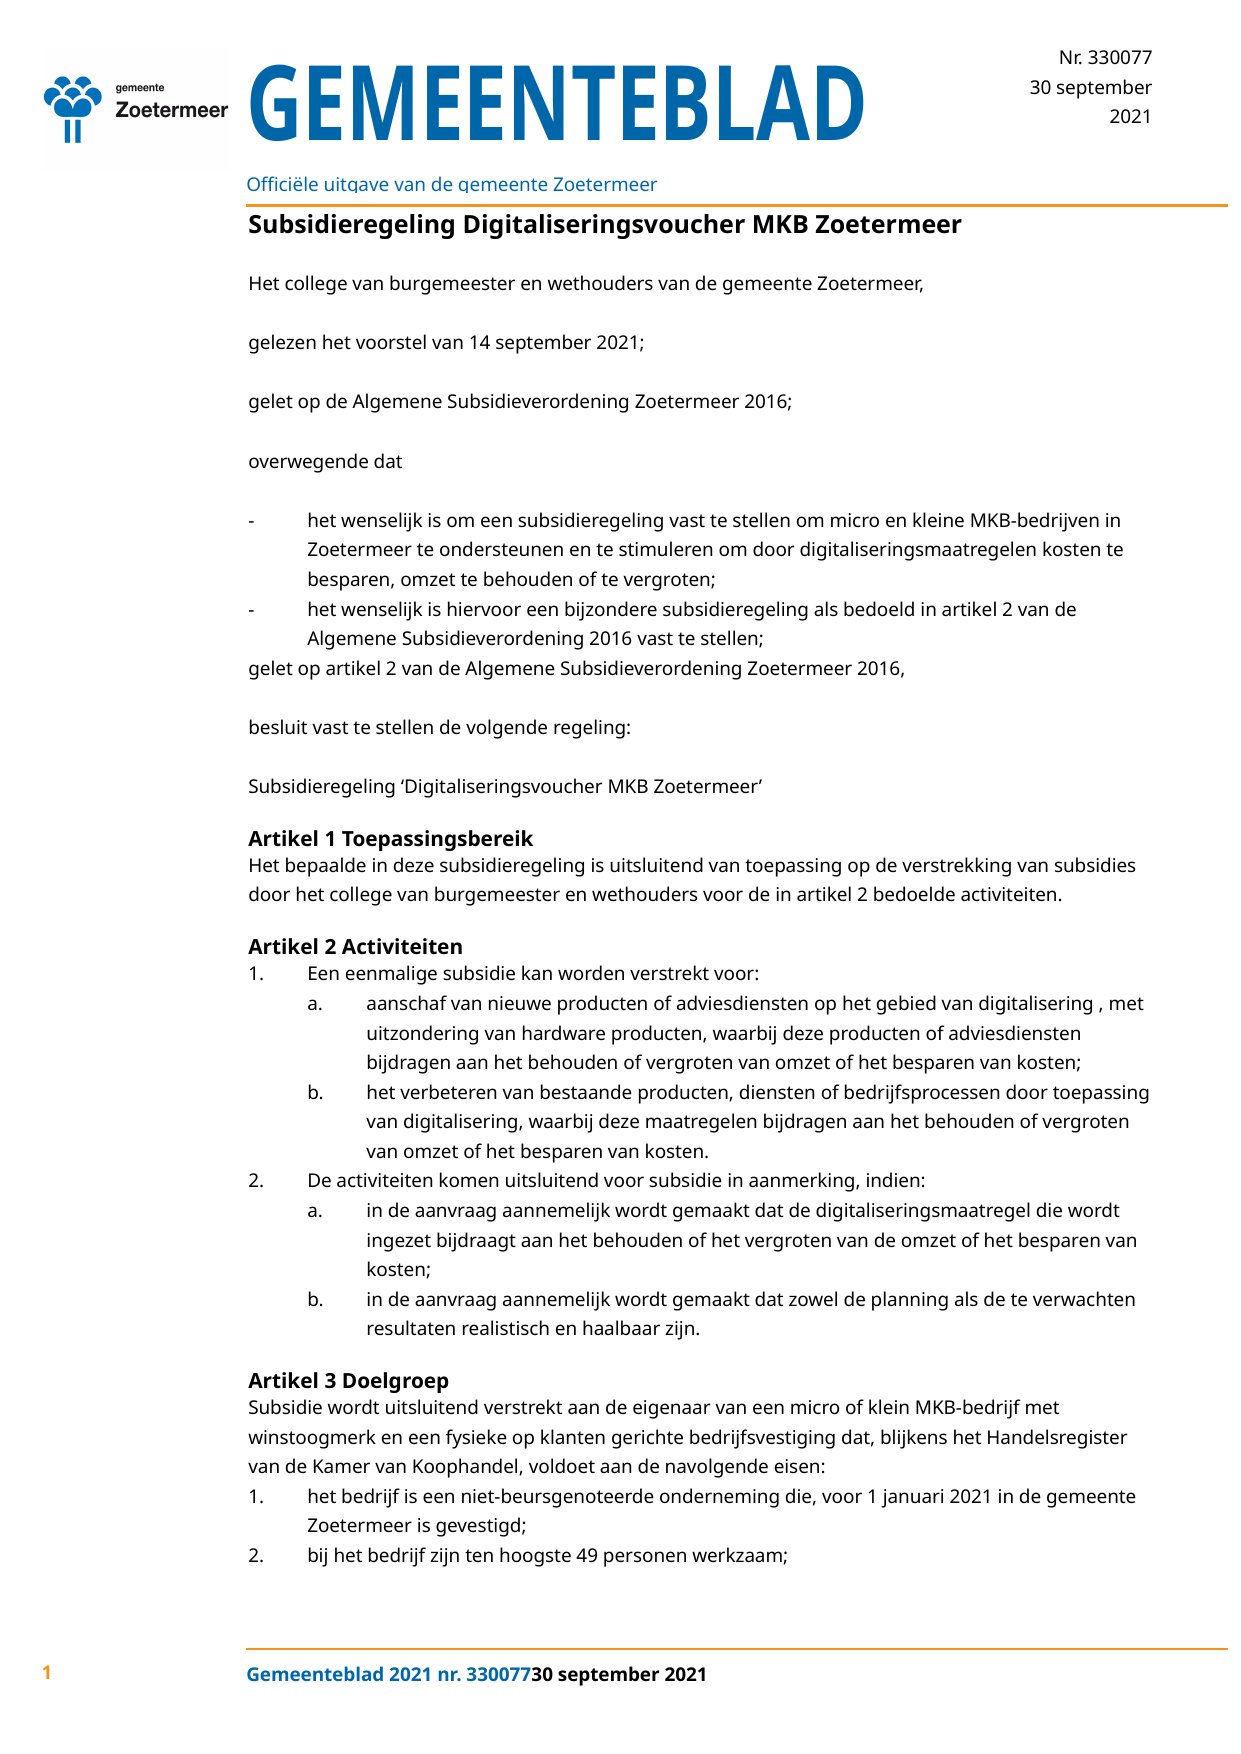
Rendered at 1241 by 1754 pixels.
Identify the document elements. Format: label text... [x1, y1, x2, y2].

text Subsidieregeling Digitaliseringsvoucher MKB Zoetermeer [248, 207, 1152, 241]
text Artikel 3 Doelgroep [248, 1366, 1152, 1394]
list aanschaf van nieuwe producten of adviesdiensten op het gebied van digitalisering , met uitzondering van hardware producten, waarbij deze producten of adviesdiensten bijdragen aan het behouden of vergroten van omzet of het besparen van kosten; [307, 990, 1152, 1075]
text gelet op de Algemene Subsidieverordening Zoetermeer 2016; [248, 389, 1152, 414]
text gelezen het voorstel van 14 september 2021; [248, 329, 1152, 355]
list in de aanvraag aannemelijk wordt gemaakt dat zowel de planning als de te verwachten resultaten realistisch en haalbaar zijn. [307, 1286, 1152, 1341]
text Subsidieregeling ‘Digitaliseringsvoucher MKB Zoetermeer’ [248, 773, 1152, 799]
list het wenselijk is hiervoor een bijzondere subsidieregeling als bedoeld in artikel 2 van de Algemene Subsidieverordening 2016 vast te stellen; [248, 596, 1152, 651]
list De activiteiten komen uitsluitend voor subsidie in aanmerking, indien: [248, 1168, 1152, 1193]
text Artikel 1 Toepassingsbereik [248, 824, 1152, 852]
text Het bepaalde in deze subsidieregeling is uitsluitend van toepassing op de verstrekking van subsidies door het college van burgemeester en wethouders voor de in artikel 2 bedoelde activiteiten. [248, 852, 1152, 907]
text Subsidie wordt uitsluitend verstrekt aan de eigenaar van een micro of klein MKB-bedrijf met winstoogmerk en een fysieke op klanten gerichte bedrijfsvestiging dat, blijkens het Handelsregister van de Kamer van Koophandel, voldoet aan de navolgende eisen: [248, 1394, 1152, 1479]
list het verbeteren van bestaande producten, diensten of bedrijfsprocessen door toepassing van digitalisering, waarbij deze maatregelen bijdragen aan het behouden of vergroten van omzet of het besparen van kosten. [307, 1079, 1152, 1164]
text gelet op artikel 2 van de Algemene Subsidieverordening Zoetermeer 2016, [248, 655, 1152, 681]
list het wenselijk is om een subsidieregeling vast te stellen om micro en kleine MKB-bedrijven in Zoetermeer te ondersteunen en te stimuleren om door digitaliseringsmaatregelen kosten te besparen, omzet te behouden of te vergroten; [248, 507, 1152, 592]
picture [41, 47, 231, 172]
list bij het bedrijf zijn ten hoogste 49 personen werkzaam; [248, 1542, 1152, 1568]
list het bedrijf is een niet-beursgenoteerde onderneming die, voor 1 januari 2021 in de gemeente Zoetermeer is gevestigd; [248, 1483, 1152, 1538]
list in de aanvraag aannemelijk wordt gemaakt dat de digitaliseringsmaatregel die wordt ingezet bijdraagt aan het behouden of het vergroten van de omzet of het besparen van kosten; [307, 1197, 1152, 1282]
text overwegende dat [248, 448, 1152, 473]
list Een eenmalige subsidie kan worden verstrekt voor: [248, 961, 1152, 986]
text Het college van burgemeester en wethouders van de gemeente Zoetermeer, [248, 270, 1152, 296]
text besluit vast te stellen de volgende regeling: [248, 714, 1152, 740]
text Artikel 2 Activiteiten [248, 932, 1152, 961]
